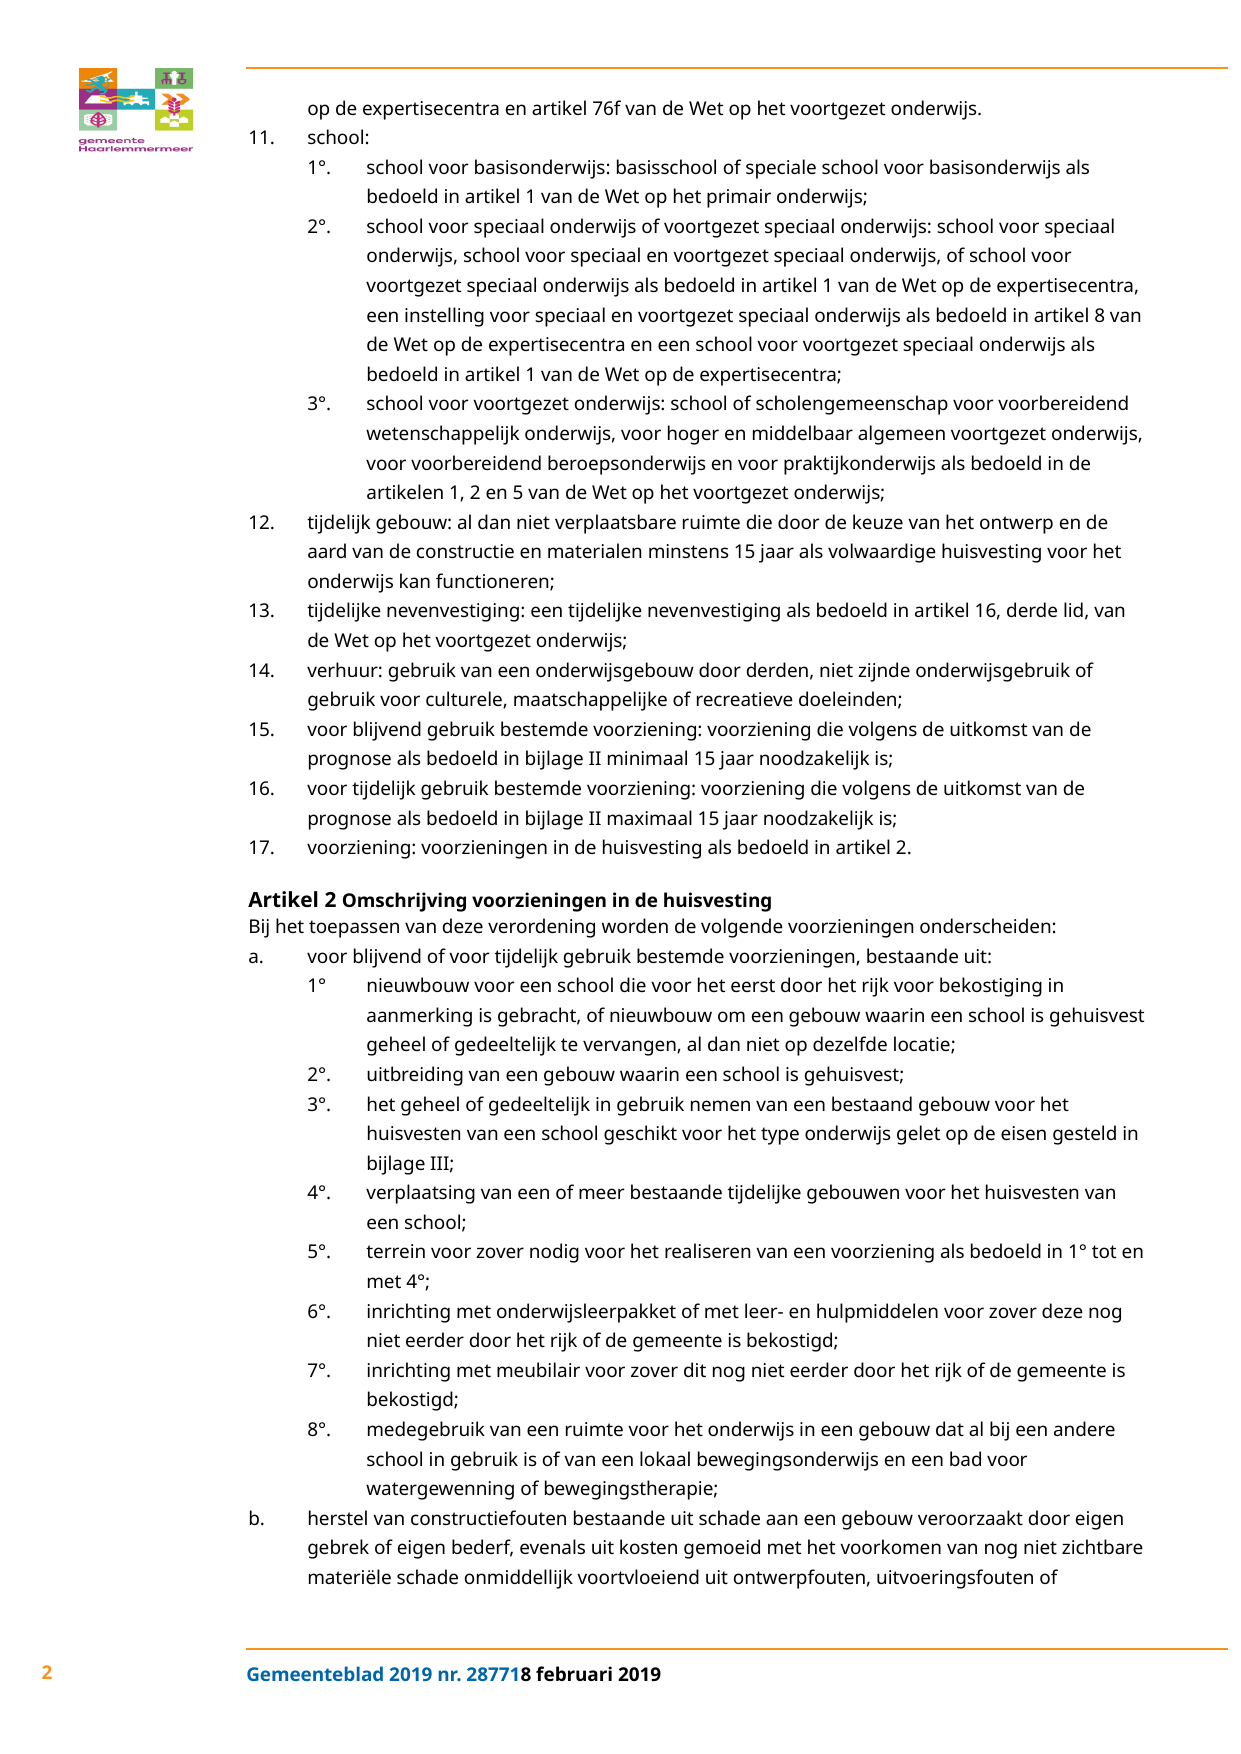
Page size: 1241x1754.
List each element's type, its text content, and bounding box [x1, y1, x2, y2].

list inrichting met meubilair voor zover dit nog niet eerder door het rijk of de gemeente is bekostigd; [307, 1357, 1152, 1412]
list school: [248, 124, 1152, 150]
list terrein voor zover nodig voor het realiseren van een voorziening als bedoeld in 1° tot en met 4°; [307, 1239, 1152, 1294]
list voorziening: voorzieningen in de huisvesting als bedoeld in artikel 2. [248, 834, 1152, 860]
list tijdelijk gebouw: al dan niet verplaatsbare ruimte die door de keuze van het ontwerp en de aard van de constructie en materialen minstens 15 jaar als volwaardige huisvesting voor het onderwijs kan functioneren; [248, 509, 1152, 594]
list voor tijdelijk gebruik bestemde voorziening: voorziening die volgens de uitkomst van de prognose als bedoeld in bijlage II maximaal 15 jaar noodzakelijk is; [248, 775, 1152, 831]
list voor blijvend gebruik bestemde voorziening: voorziening die volgens de uitkomst van de prognose als bedoeld in bijlage II minimaal 15 jaar noodzakelijk is; [248, 716, 1152, 771]
list medegebruik van een ruimte voor het onderwijs in een gebouw dat al bij een andere school in gebruik is of van een lokaal bewegingsonderwijs en een bad voor watergewenning of bewegingstherapie; [307, 1416, 1152, 1501]
picture [41, 47, 231, 172]
list school voor speciaal onderwijs of voortgezet speciaal onderwijs: school voor speciaal onderwijs, school voor speciaal en voortgezet speciaal onderwijs, of school voor voortgezet speciaal onderwijs als bedoeld in artikel 1 van de Wet op de expertisecentra, een instelling voor speciaal en voortgezet speciaal onderwijs als bedoeld in artikel 8 van de Wet op de expertisecentra en een school voor voortgezet speciaal onderwijs als bedoeld in artikel 1 van de Wet op de expertisecentra; [307, 213, 1152, 387]
text Artikel 2 Omschrijving voorzieningen in de huisvesting [248, 885, 1152, 913]
list school voor voortgezet onderwijs: school of scholengemeenschap voor voorbereidend wetenschappelijk onderwijs, voor hoger en middelbaar algemeen voortgezet onderwijs, voor voorbereidend beroepsonderwijs en voor praktijkonderwijs als bedoeld in de artikelen 1, 2 en 5 van de Wet op het voortgezet onderwijs; [307, 391, 1152, 505]
text Bij het toepassen van deze verordening worden de volgende voorzieningen onderscheiden: [248, 913, 1152, 939]
list inrichting met onderwijsleerpakket of met leer- en hulpmiddelen voor zover deze nog niet eerder door het rijk of de gemeente is bekostigd; [307, 1298, 1152, 1353]
list voor blijvend of voor tijdelijk gebruik bestemde voorzieningen, bestaande uit: [248, 943, 1152, 968]
list herstel van constructiefouten bestaande uit schade aan een gebouw veroorzaakt door eigen gebrek of eigen bederf, evenals uit kosten gemoeid met het voorkomen van nog niet zichtbare materiële schade onmiddellijk voortvloeiend uit ontwerpfouten, uitvoeringsfouten of [248, 1505, 1152, 1590]
list nieuwbouw voor een school die voor het eerst door het rijk voor bekostiging in aanmerking is gebracht, of nieuwbouw om een gebouw waarin een school is gehuisvest geheel of gedeeltelijk te vervangen, al dan niet op dezelfde locatie; [307, 972, 1152, 1057]
list tijdelijke nevenvestiging: een tijdelijke nevenvestiging als bedoeld in artikel 16, derde lid, van de Wet op het voortgezet onderwijs; [248, 598, 1152, 653]
list het geheel of gedeeltelijk in gebruik nemen van een bestaand gebouw voor het huisvesten van een school geschikt voor het type onderwijs gelet op de eisen gesteld in bijlage III; [307, 1091, 1152, 1176]
list school voor basisonderwijs: basisschool of speciale school voor basisonderwijs als bedoeld in artikel 1 van de Wet op het primair onderwijs; [307, 154, 1152, 209]
list verhuur: gebruik van een onderwijsgebouw door derden, niet zijnde onderwijsgebruik of gebruik voor culturele, maatschappelijke of recreatieve doeleinden; [248, 657, 1152, 712]
list op de expertisecentra en artikel 76f van de Wet op het voortgezet onderwijs. [248, 95, 1152, 121]
list verplaatsing van een of meer bestaande tijdelijke gebouwen voor het huisvesten van een school; [307, 1179, 1152, 1235]
list uitbreiding van een gebouw waarin een school is gehuisvest; [307, 1061, 1152, 1087]
